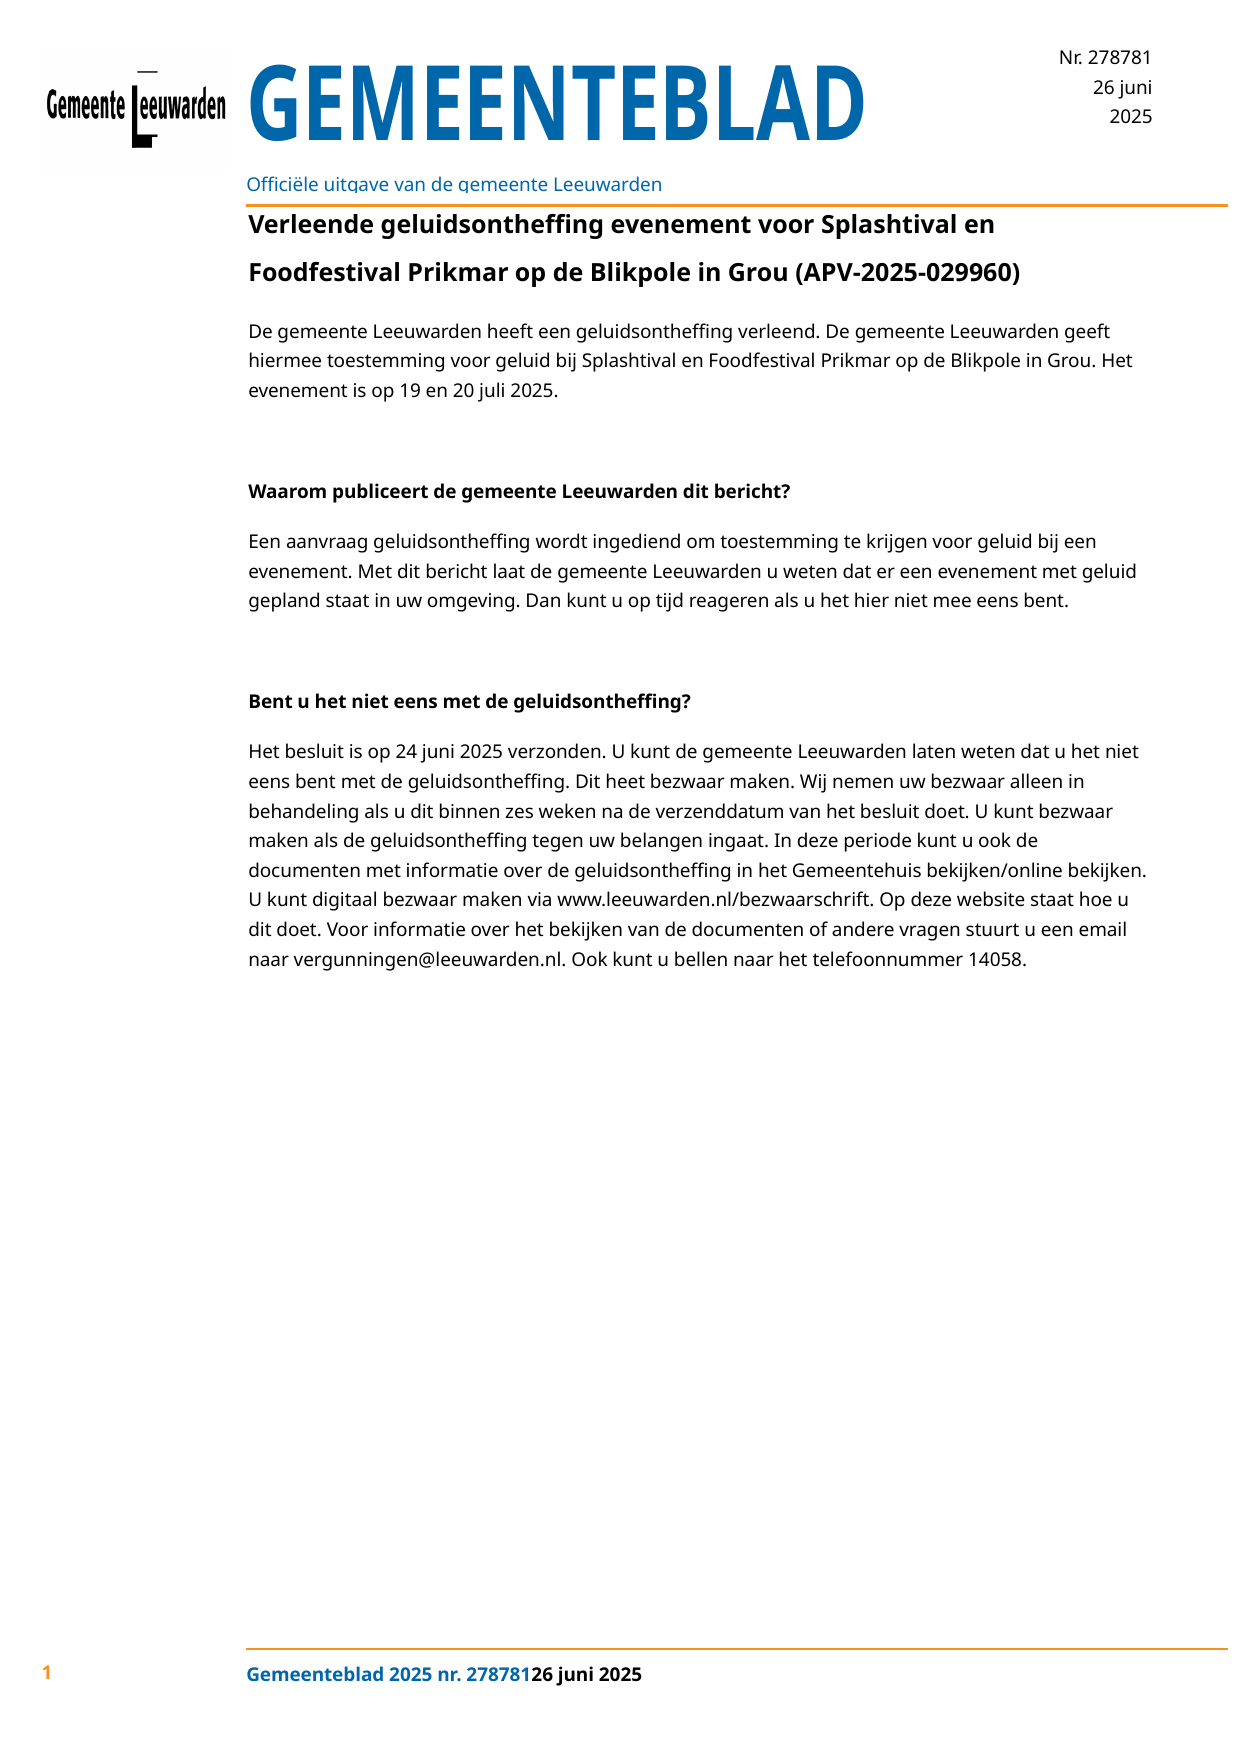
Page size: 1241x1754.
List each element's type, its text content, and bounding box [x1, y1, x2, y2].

text Verleende geluidsontheffing evenement voor Splashtival en Foodfestival Prikmar op de Blikpole in Grou (APV-2025-029960) [248, 207, 1152, 288]
text De gemeente Leeuwarden heeft een geluidsontheffing verleend. De gemeente Leeuwarden geeft hiermee toestemming voor geluid bij Splashtival en Foodfestival Prikmar op de Blikpole in Grou. Het evenement is op 19 en 20 juli 2025. [248, 318, 1152, 403]
picture [41, 47, 231, 172]
text Het besluit is op 24 juni 2025 verzonden. U kunt de gemeente Leeuwarden laten weten dat u het niet eens bent met de geluidsontheffing. Dit heet bezwaar maken. Wij nemen uw bezwaar alleen in behandeling als u dit binnen zes weken na de verzenddatum van het besluit doet. U kunt bezwaar maken als de geluidsontheffing tegen uw belangen ingaat. In deze periode kunt u ook de documenten met informatie over de geluidsontheffing in het Gemeentehuis bekijken/online bekijken. U kunt digitaal bezwaar maken via www.leeuwarden.nl/bezwaarschrift. Op deze website staat hoe u dit doet. Voor informatie over het bekijken van de documenten of andere vragen stuurt u een email naar vergunningen@leeuwarden.nl. Ook kunt u bellen naar het telefoonnummer 14058. [248, 739, 1152, 972]
text Bent u het niet eens met de geluidsontheffing? [248, 688, 1152, 714]
text Waarom publiceert de gemeente Leeuwarden dit bericht? [248, 478, 1152, 504]
text Een aanvraag geluidsontheffing wordt ingediend om toestemming te krijgen voor geluid bij een evenement. Met dit bericht laat de gemeente Leeuwarden u weten dat er een evenement met geluid gepland staat in uw omgeving. Dan kunt u op tijd reageren als u het hier niet mee eens bent. [248, 528, 1152, 613]
